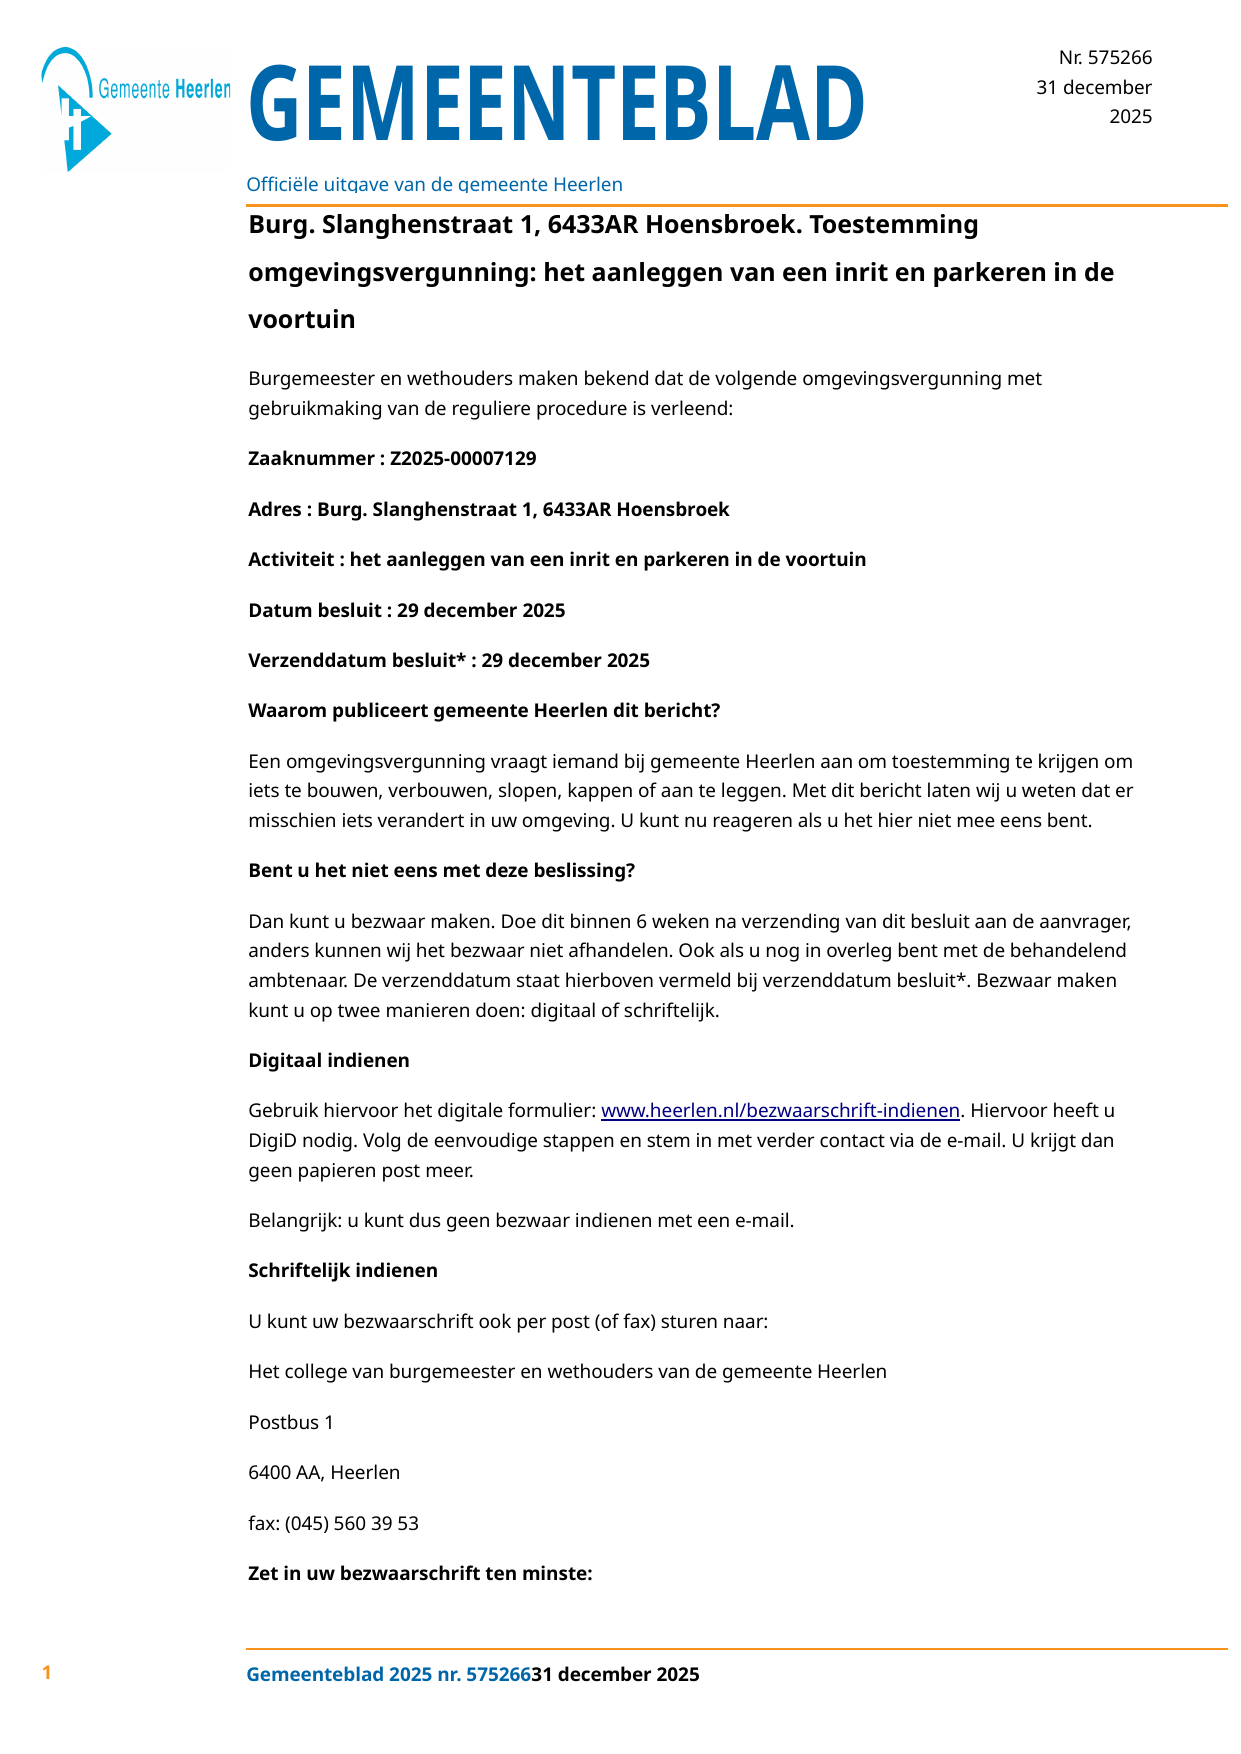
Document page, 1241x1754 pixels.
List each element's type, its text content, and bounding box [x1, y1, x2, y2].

text Waarom publiceert gemeente Heerlen dit bericht? [248, 698, 1152, 723]
text U kunt uw bezwaarschrift ook per post (of fax) sturen naar: [248, 1308, 1152, 1334]
text Een omgevingsvergunning vraagt iemand bij gemeente Heerlen aan om toestemming te krijgen om iets te bouwen, verbouwen, slopen, kappen of aan te leggen. Met dit bericht laten wij u weten dat er misschien iets verandert in uw omgeving. U kunt nu reageren als u het hier niet mee eens bent. [248, 748, 1152, 833]
picture [41, 47, 231, 172]
text fax: (045) 560 39 53 [248, 1510, 1152, 1535]
text Digitaal indienen [248, 1047, 1152, 1073]
text Burg. Slanghenstraat 1, 6433AR Hoensbroek. Toestemming omgevingsvergunning: het aanleggen van een inrit en parkeren in de voortuin [248, 207, 1152, 336]
text Bent u het niet eens met deze beslissing? [248, 858, 1152, 883]
text Het college van burgemeester en wethouders van de gemeente Heerlen [248, 1358, 1152, 1384]
text Postbus 1 [248, 1409, 1152, 1434]
text Datum besluit : 29 december 2025 [248, 597, 1152, 622]
text Burgemeester en wethouders maken bekend dat de volgende omgevingsvergunning met gebruikmaking van de reguliere procedure is verleend: [248, 366, 1152, 421]
picture [41, 47, 59, 70]
text Activiteit : het aanleggen van een inrit en parkeren in de voortuin [248, 546, 1152, 572]
text Verzenddatum besluit* : 29 december 2025 [248, 647, 1152, 673]
text Zet in uw bezwaarschrift ten minste: [248, 1560, 1152, 1586]
text Adres : Burg. Slanghenstraat 1, 6433AR Hoensbroek [248, 496, 1152, 522]
text Gebruik hiervoor het digitale formulier: www.heerlen.nl/bezwaarschrift-indienen. Hiervoor heeft u DigiD nodig. Volg de eenvoudige stappen en stem in met verder contact via de e-mail. U krijgt dan geen papieren post meer. [248, 1098, 1152, 1182]
text Zaaknummer : Z2025-00007129 [248, 446, 1152, 471]
text 6400 AA, Heerlen [248, 1459, 1152, 1485]
text Schriftelijk indienen [248, 1258, 1152, 1283]
text Dan kunt u bezwaar maken. Doe dit binnen 6 weken na verzending van dit besluit aan de aanvrager, anders kunnen wij het bezwaar niet afhandelen. Ook als u nog in overleg bent met de behandelend ambtenaar. De verzenddatum staat hierboven vermeld bij verzenddatum besluit*. Bezwaar maken kunt u op twee manieren doen: digitaal of schriftelijk. [248, 908, 1152, 1022]
text Belangrijk: u kunt dus geen bezwaar indienen met een e-mail. [248, 1207, 1152, 1233]
